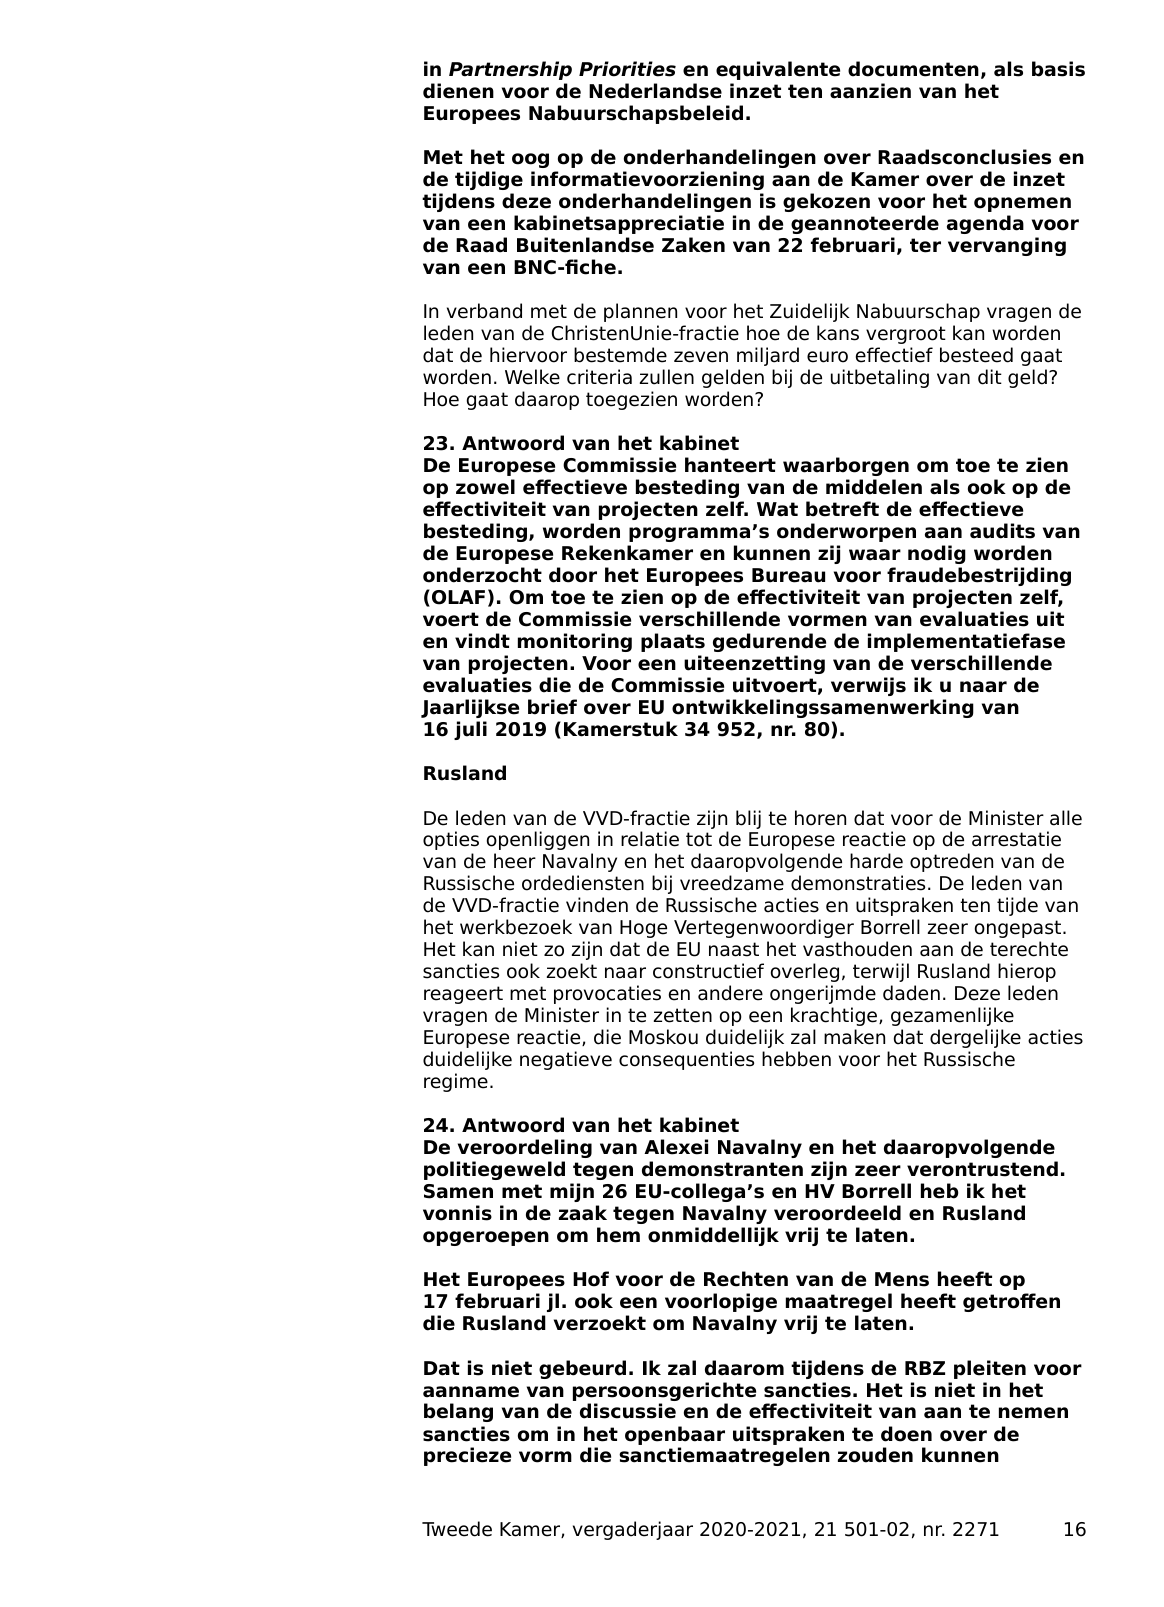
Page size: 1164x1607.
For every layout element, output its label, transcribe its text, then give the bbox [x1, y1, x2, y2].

text De leden van de VVD-fractie zijn blij te horen dat voor de Minister alle opties openliggen in relatie tot de Europese reactie op de arrestatie van de heer Navalny en het daaropvolgende harde optreden van de Russische ordediensten bij vreedzame demonstraties. De leden van de VVD-fractie vinden de Russische acties en uitspraken ten tijde van het werkbezoek van Hoge Vertegenwoordiger Borrell zeer ongepast. Het kan niet zo zijn dat de EU naast het vasthouden aan de terechte sancties ook zoekt naar constructief overleg, terwijl Rusland hierop reageert met provocaties en andere ongerijmde daden. Deze leden vragen de Minister in te zetten op een krachtige, gezamenlijke Europese reactie, die Moskou duidelijk zal maken dat dergelijke acties duidelijke negatieve consequenties hebben voor het Russische regime. [422, 807, 1087, 1093]
subtitle 24. Antwoord van het kabinet [422, 1115, 1087, 1137]
text Dat is niet gebeurd. Ik zal daarom tijdens de RBZ pleiten voor aanname van persoonsgerichte sancties. Het is niet in het belang van de discussie en de effectiviteit van aan te nemen sancties om in het openbaar uitspraken te doen over de precieze vorm die sanctiemaatregelen zouden kunnen [422, 1357, 1087, 1467]
subtitle 23. Antwoord van het kabinet [422, 433, 1087, 455]
text De veroordeling van Alexei Navalny en het daaropvolgende politiegeweld tegen demonstranten zijn zeer verontrustend. Samen met mijn 26 EU-collega’s en HV Borrell heb ik het vonnis in de zaak tegen Navalny veroordeeld en Rusland opgeroepen om hem onmiddellijk vrij te laten. [422, 1137, 1087, 1247]
text in Partnership Priorities en equivalente documenten, als basis dienen voor de Nederlandse inzet ten aanzien van het Europees Nabuurschapsbeleid. [422, 59, 1087, 125]
subtitle Rusland [422, 763, 1087, 785]
text Het Europees Hof voor de Rechten van de Mens heeft op 17 februari jl. ook een voorlopige maatregel heeft getroffen die Rusland verzoekt om Navalny vrij te laten. [422, 1269, 1087, 1335]
text In verband met de plannen voor het Zuidelijk Nabuurschap vragen de leden van de ChristenUnie-fractie hoe de kans vergroot kan worden dat de hiervoor bestemde zeven miljard euro effectief besteed gaat worden. Welke criteria zullen gelden bij de uitbetaling van dit geld? Hoe gaat daarop toegezien worden? [422, 301, 1087, 411]
text Met het oog op de onderhandelingen over Raadsconclusies en de tijdige informatievoorziening aan de Kamer over de inzet tijdens deze onderhandelingen is gekozen voor het opnemen van een kabinetsappreciatie in de geannoteerde agenda voor de Raad Buitenlandse Zaken van 22 februari, ter vervanging van een BNC-fiche. [422, 147, 1087, 279]
text De Europese Commissie hanteert waarborgen om toe te zien op zowel effectieve besteding van de middelen als ook op de effectiviteit van projecten zelf. Wat betreft de effectieve besteding, worden programma’s onderworpen aan audits van de Europese Rekenkamer en kunnen zij waar nodig worden onderzocht door het Europees Bureau voor fraudebestrijding (OLAF). Om toe te zien op de effectiviteit van projecten zelf, voert de Commissie verschillende vormen van evaluaties uit en vindt monitoring plaats gedurende de implementatiefase van projecten. Voor een uiteenzetting van de verschillende evaluaties die de Commissie uitvoert, verwijs ik u naar de Jaarlijkse brief over EU ontwikkelingssamenwerking van 16 juli 2019 (Kamerstuk 34 952, nr. 80). [422, 455, 1087, 741]
